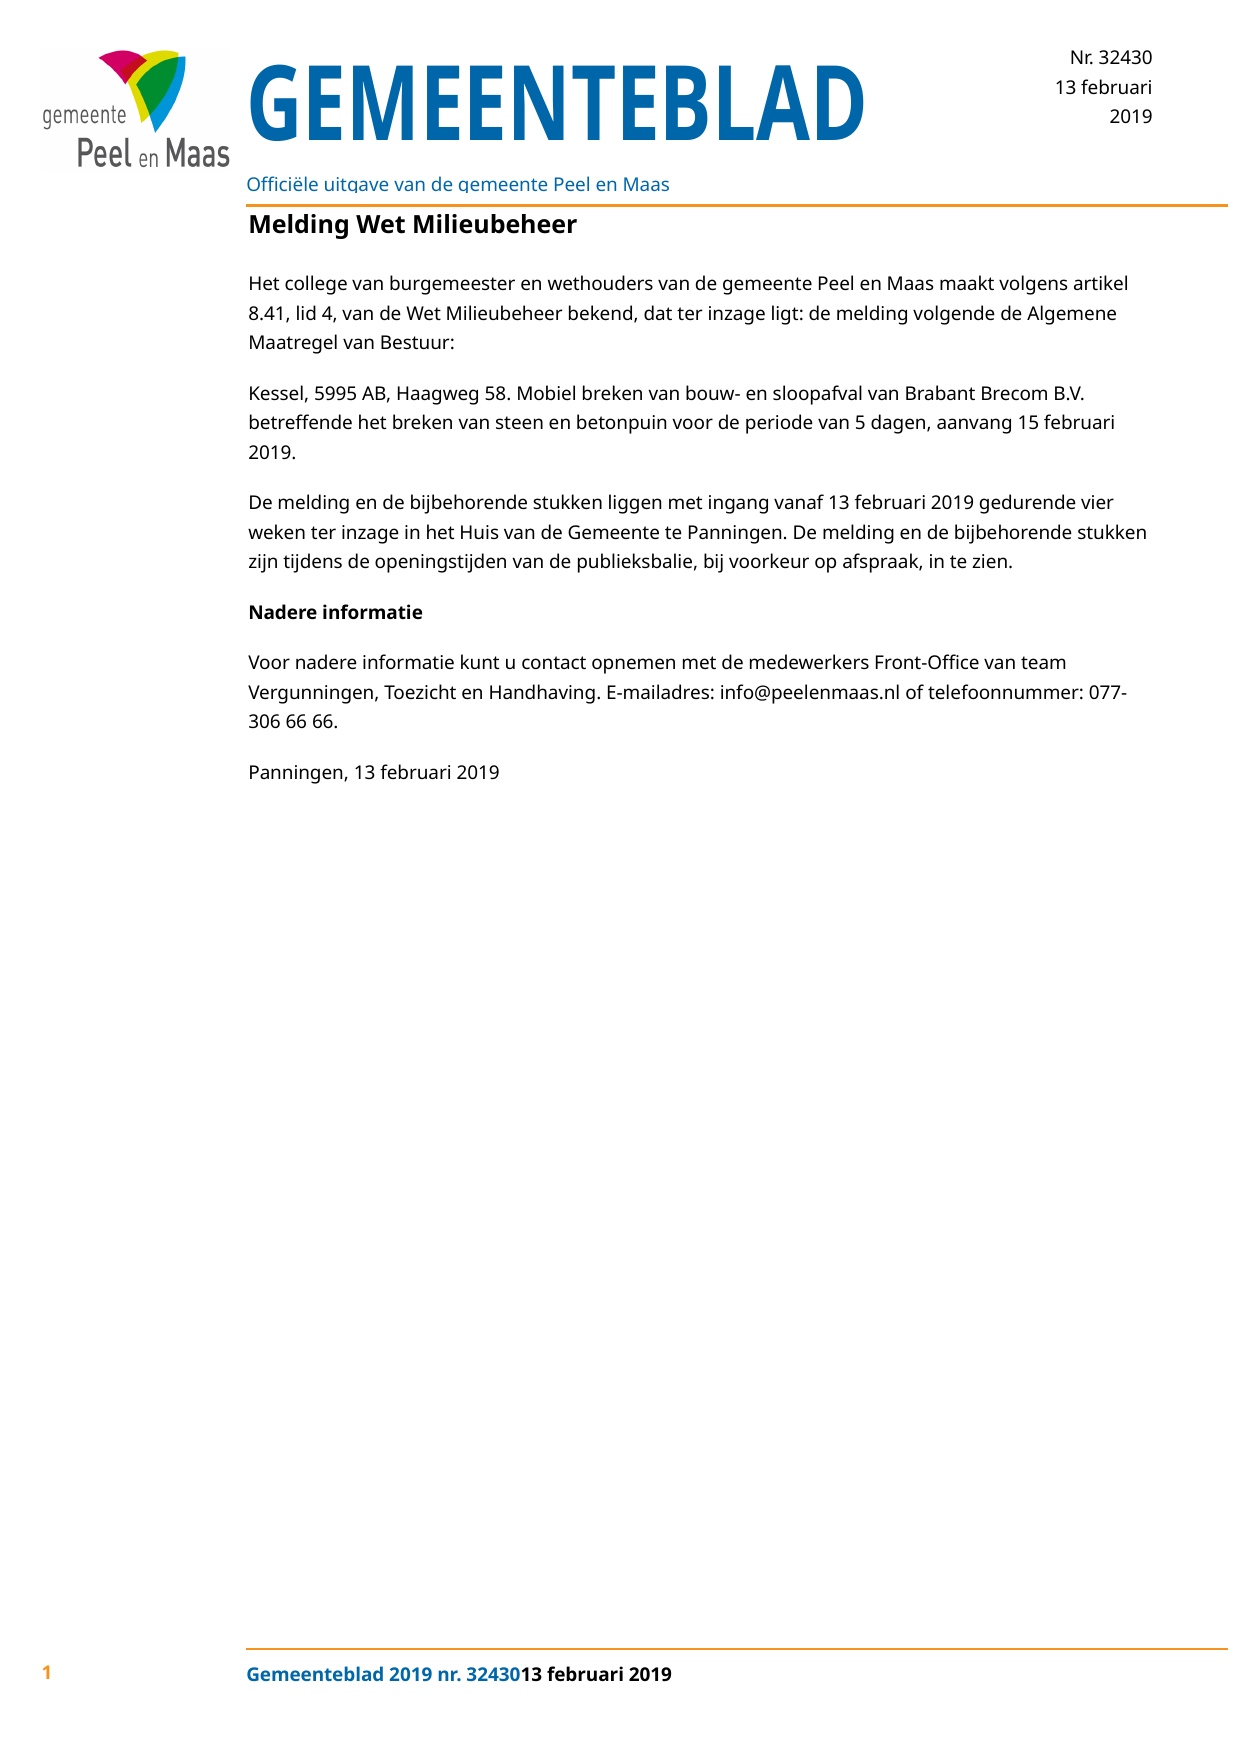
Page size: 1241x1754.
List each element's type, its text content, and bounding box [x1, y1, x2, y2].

text Nadere informatie [248, 599, 1152, 625]
text Melding Wet Milieubeheer [248, 207, 1152, 241]
text Kessel, 5995 AB, Haagweg 58. Mobiel breken van bouw- en sloopafval van Brabant Brecom B.V. betreffende het breken van steen en betonpuin voor de periode van 5 dagen, aanvang 15 februari 2019. [248, 380, 1152, 465]
text Panningen, 13 februari 2019 [248, 759, 1152, 785]
text Het college van burgemeester en wethouders van de gemeente Peel en Maas maakt volgens artikel 8.41, lid 4, van de Wet Milieubeheer bekend, dat ter inzage ligt: de melding volgende de Algemene Maatregel van Bestuur: [248, 270, 1152, 355]
picture [41, 47, 231, 172]
text De melding en de bijbehorende stukken liggen met ingang vanaf 13 februari 2019 gedurende vier weken ter inzage in het Huis van de Gemeente te Panningen. De melding en de bijbehorende stukken zijn tijdens de openingstijden van de publieksbalie, bij voorkeur op afspraak, in te zien. [248, 489, 1152, 574]
text Voor nadere informatie kunt u contact opnemen met de medewerkers Front-Office van team Vergunningen, Toezicht en Handhaving. E-mailadres: info@peelenmaas.nl of telefoonnummer: 077- 306 66 66. [248, 649, 1152, 734]
